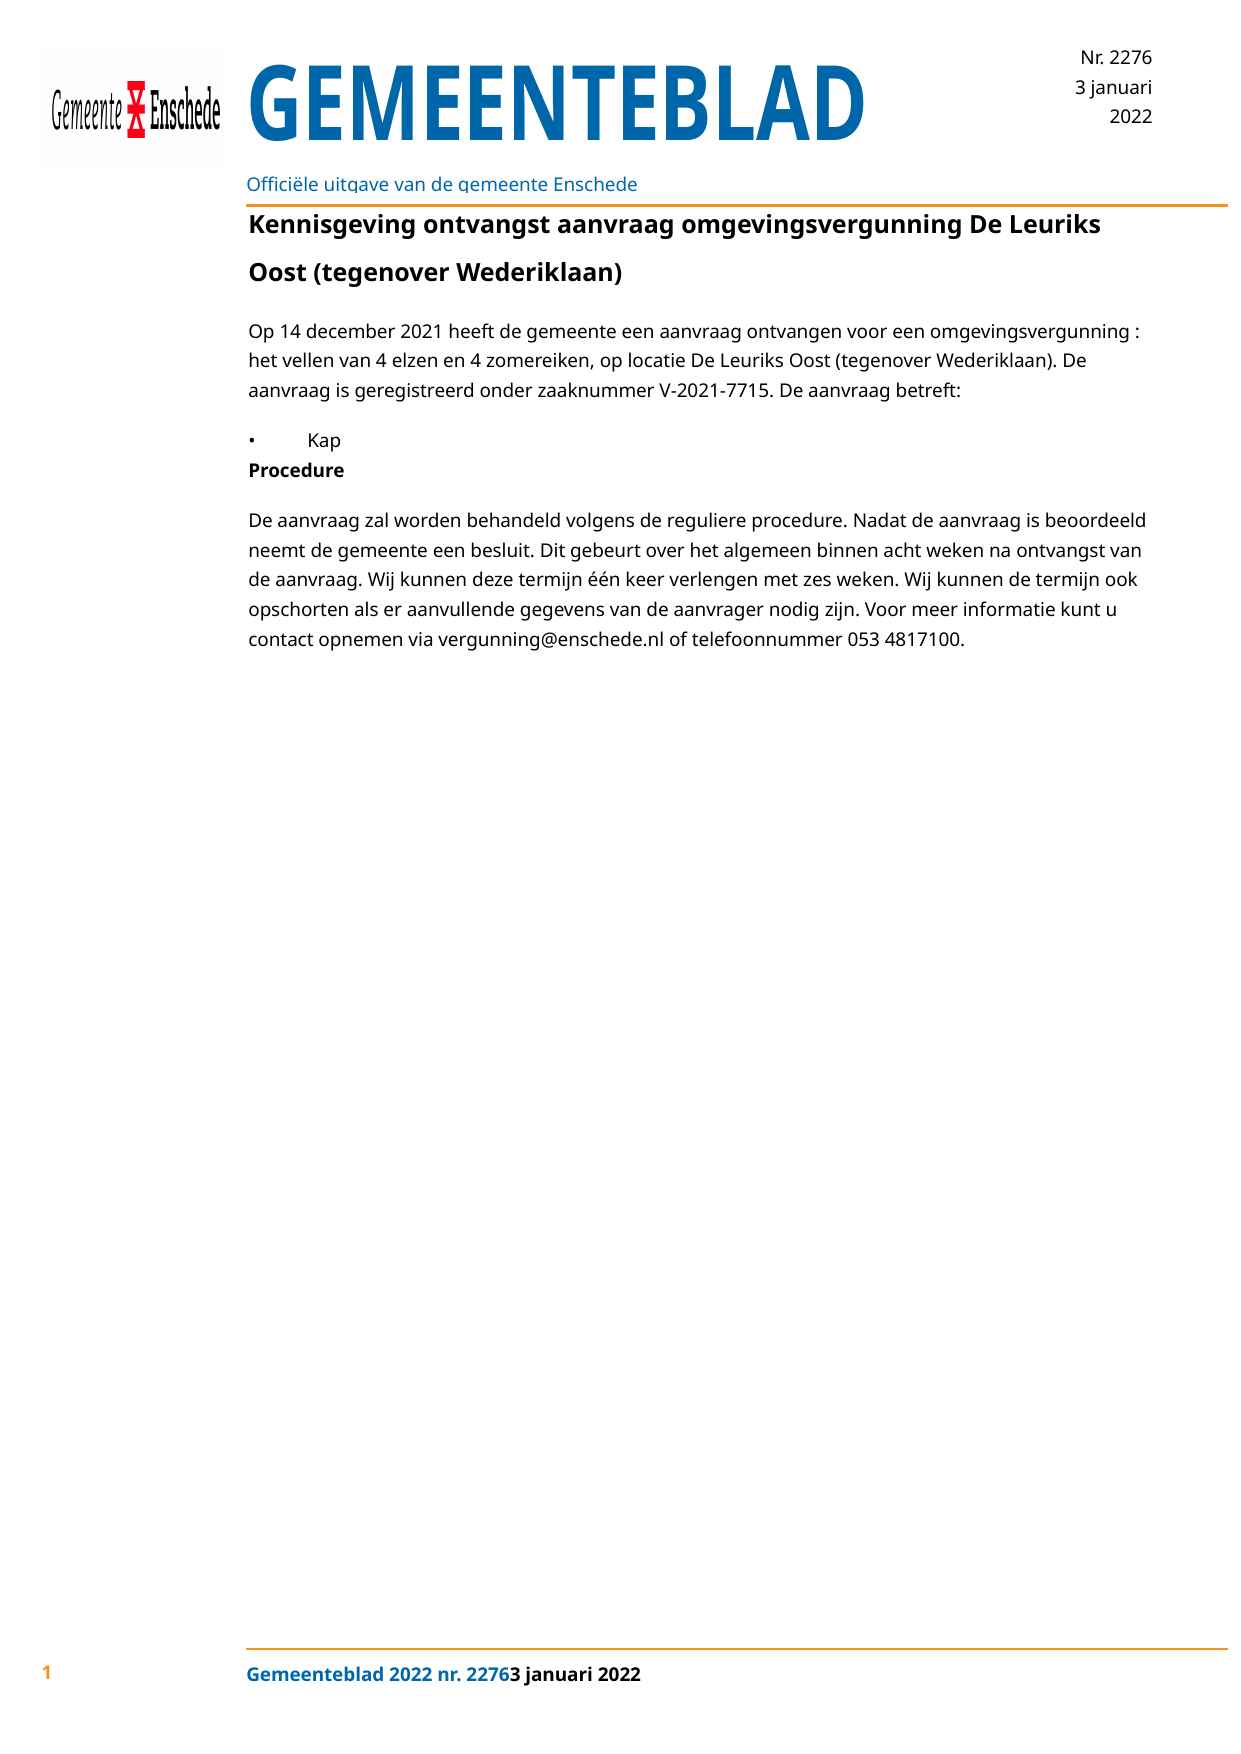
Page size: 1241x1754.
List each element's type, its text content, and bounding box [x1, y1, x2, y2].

picture [41, 47, 231, 172]
text De aanvraag zal worden behandeld volgens de reguliere procedure. Nadat de aanvraag is beoordeeld neemt de gemeente een besluit. Dit gebeurt over het algemeen binnen acht weken na ontvangst van de aanvraag. Wij kunnen deze termijn één keer verlengen met zes weken. Wij kunnen de termijn ook opschorten als er aanvullende gegevens van de aanvrager nodig zijn. Voor meer informatie kunt u contact opnemen via vergunning@enschede.nl of telefoonnummer 053 4817100. [248, 507, 1152, 652]
text Procedure [248, 457, 1152, 483]
list Kap [248, 427, 1152, 453]
text Kennisgeving ontvangst aanvraag omgevingsvergunning De Leuriks Oost (tegenover Wederiklaan) [248, 207, 1152, 288]
text Op 14 december 2021 heeft de gemeente een aanvraag ontvangen voor een omgevingsvergunning : het vellen van 4 elzen en 4 zomereiken, op locatie De Leuriks Oost (tegenover Wederiklaan). De aanvraag is geregistreerd onder zaaknummer V-2021-7715. De aanvraag betreft: [248, 318, 1152, 403]
